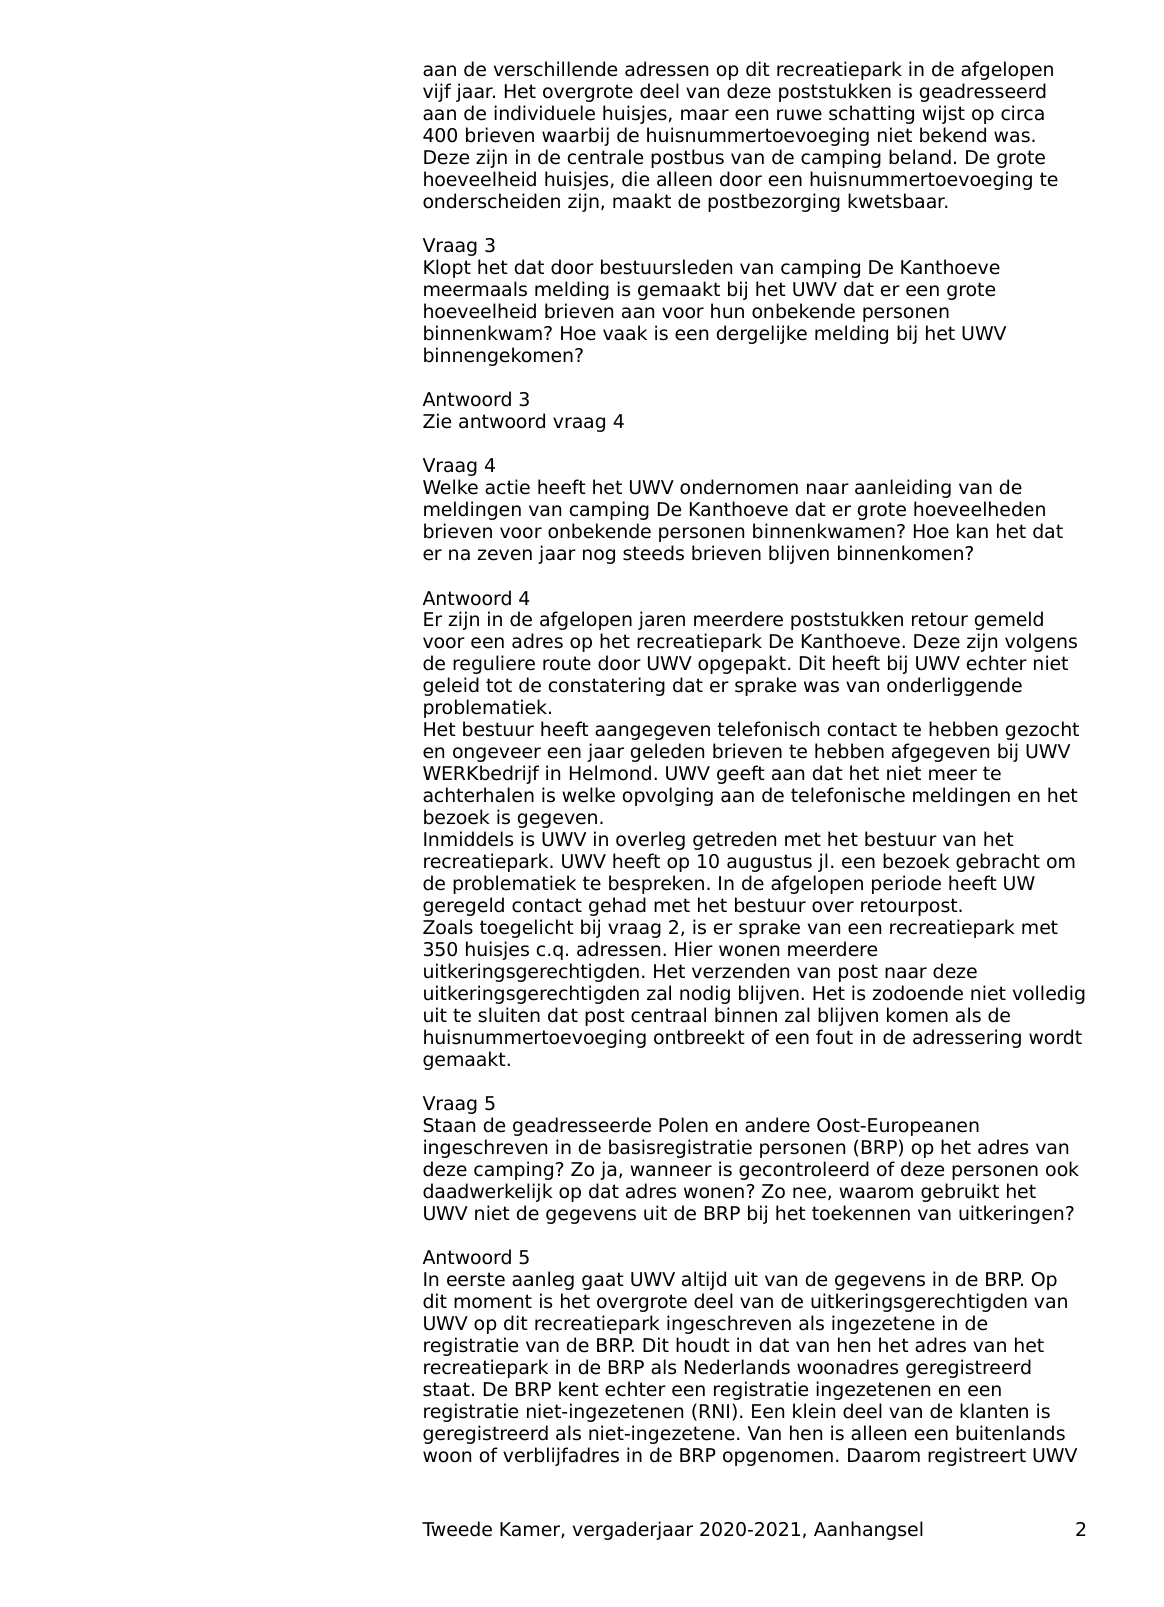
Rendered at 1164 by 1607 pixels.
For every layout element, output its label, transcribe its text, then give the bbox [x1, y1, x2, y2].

text Welke actie heeft het UWV ondernomen naar aanleiding van de meldingen van camping De Kanthoeve dat er grote hoeveelheden brieven voor onbekende personen binnenkwamen? Hoe kan het dat er na zeven jaar nog steeds brieven blijven binnenkomen? [422, 477, 1087, 565]
text Klopt het dat door bestuursleden van camping De Kanthoeve meermaals melding is gemaakt bij het UWV dat er een grote hoeveelheid brieven aan voor hun onbekende personen binnenkwam? Hoe vaak is een dergelijke melding bij het UWV binnengekomen? [422, 257, 1087, 367]
text Antwoord 4 [422, 587, 1087, 609]
text Staan de geadresseerde Polen en andere Oost-Europeanen ingeschreven in de basisregistratie personen (BRP) op het adres van deze camping? Zo ja, wanneer is gecontroleerd of deze personen ook daadwerkelijk op dat adres wonen? Zo nee, waarom gebruikt het UWV niet de gegevens uit de BRP bij het toekennen van uitkeringen? [422, 1115, 1087, 1225]
text aan de verschillende adressen op dit recreatiepark in de afgelopen vijf jaar. Het overgrote deel van deze poststukken is geadresseerd aan de individuele huisjes, maar een ruwe schatting wijst op circa 400 brieven waarbij de huisnummertoevoeging niet bekend was. Deze zijn in de centrale postbus van de camping beland. De grote hoeveelheid huisjes, die alleen door een huisnummertoevoeging te onderscheiden zijn, maakt de postbezorging kwetsbaar. [422, 59, 1087, 213]
text Vraag 4 [422, 455, 1087, 477]
text In eerste aanleg gaat UWV altijd uit van de gegevens in de BRP. Op dit moment is het overgrote deel van de uitkeringsgerechtigden van UWV op dit recreatiepark ingeschreven als ingezetene in de registratie van de BRP. Dit houdt in dat van hen het adres van het recreatiepark in de BRP als Nederlands woonadres geregistreerd staat. De BRP kent echter een registratie ingezetenen en een registratie niet-ingezetenen (RNI). Een klein deel van de klanten is geregistreerd als niet-ingezetene. Van hen is alleen een buitenlands woon of verblijfadres in de BRP opgenomen. Daarom registreert UWV [422, 1269, 1087, 1467]
text Er zijn in de afgelopen jaren meerdere poststukken retour gemeld voor een adres op het recreatiepark De Kanthoeve. Deze zijn volgens de reguliere route door UWV opgepakt. Dit heeft bij UWV echter niet geleid tot de constatering dat er sprake was van onderliggende problematiek. [422, 609, 1087, 719]
text Vraag 5 [422, 1093, 1087, 1115]
text Antwoord 5 [422, 1247, 1087, 1269]
text Vraag 3 [422, 235, 1087, 257]
text Antwoord 3 [422, 389, 1087, 411]
text Zoals toegelicht bij vraag 2, is er sprake van een recreatiepark met 350 huisjes c.q. adressen. Hier wonen meerdere uitkeringsgerechtigden. Het verzenden van post naar deze uitkeringsgerechtigden zal nodig blijven. Het is zodoende niet volledig uit te sluiten dat post centraal binnen zal blijven komen als de huisnummertoevoeging ontbreekt of een fout in de adressering wordt gemaakt. [422, 917, 1087, 1071]
text Inmiddels is UWV in overleg getreden met het bestuur van het recreatiepark. UWV heeft op 10 augustus jl. een bezoek gebracht om de problematiek te bespreken. In de afgelopen periode heeft UW geregeld contact gehad met het bestuur over retourpost. [422, 829, 1087, 917]
text Zie antwoord vraag 4 [422, 411, 1087, 433]
text Het bestuur heeft aangegeven telefonisch contact te hebben gezocht en ongeveer een jaar geleden brieven te hebben afgegeven bij UWV WERKbedrijf in Helmond. UWV geeft aan dat het niet meer te achterhalen is welke opvolging aan de telefonische meldingen en het bezoek is gegeven. [422, 719, 1087, 829]
